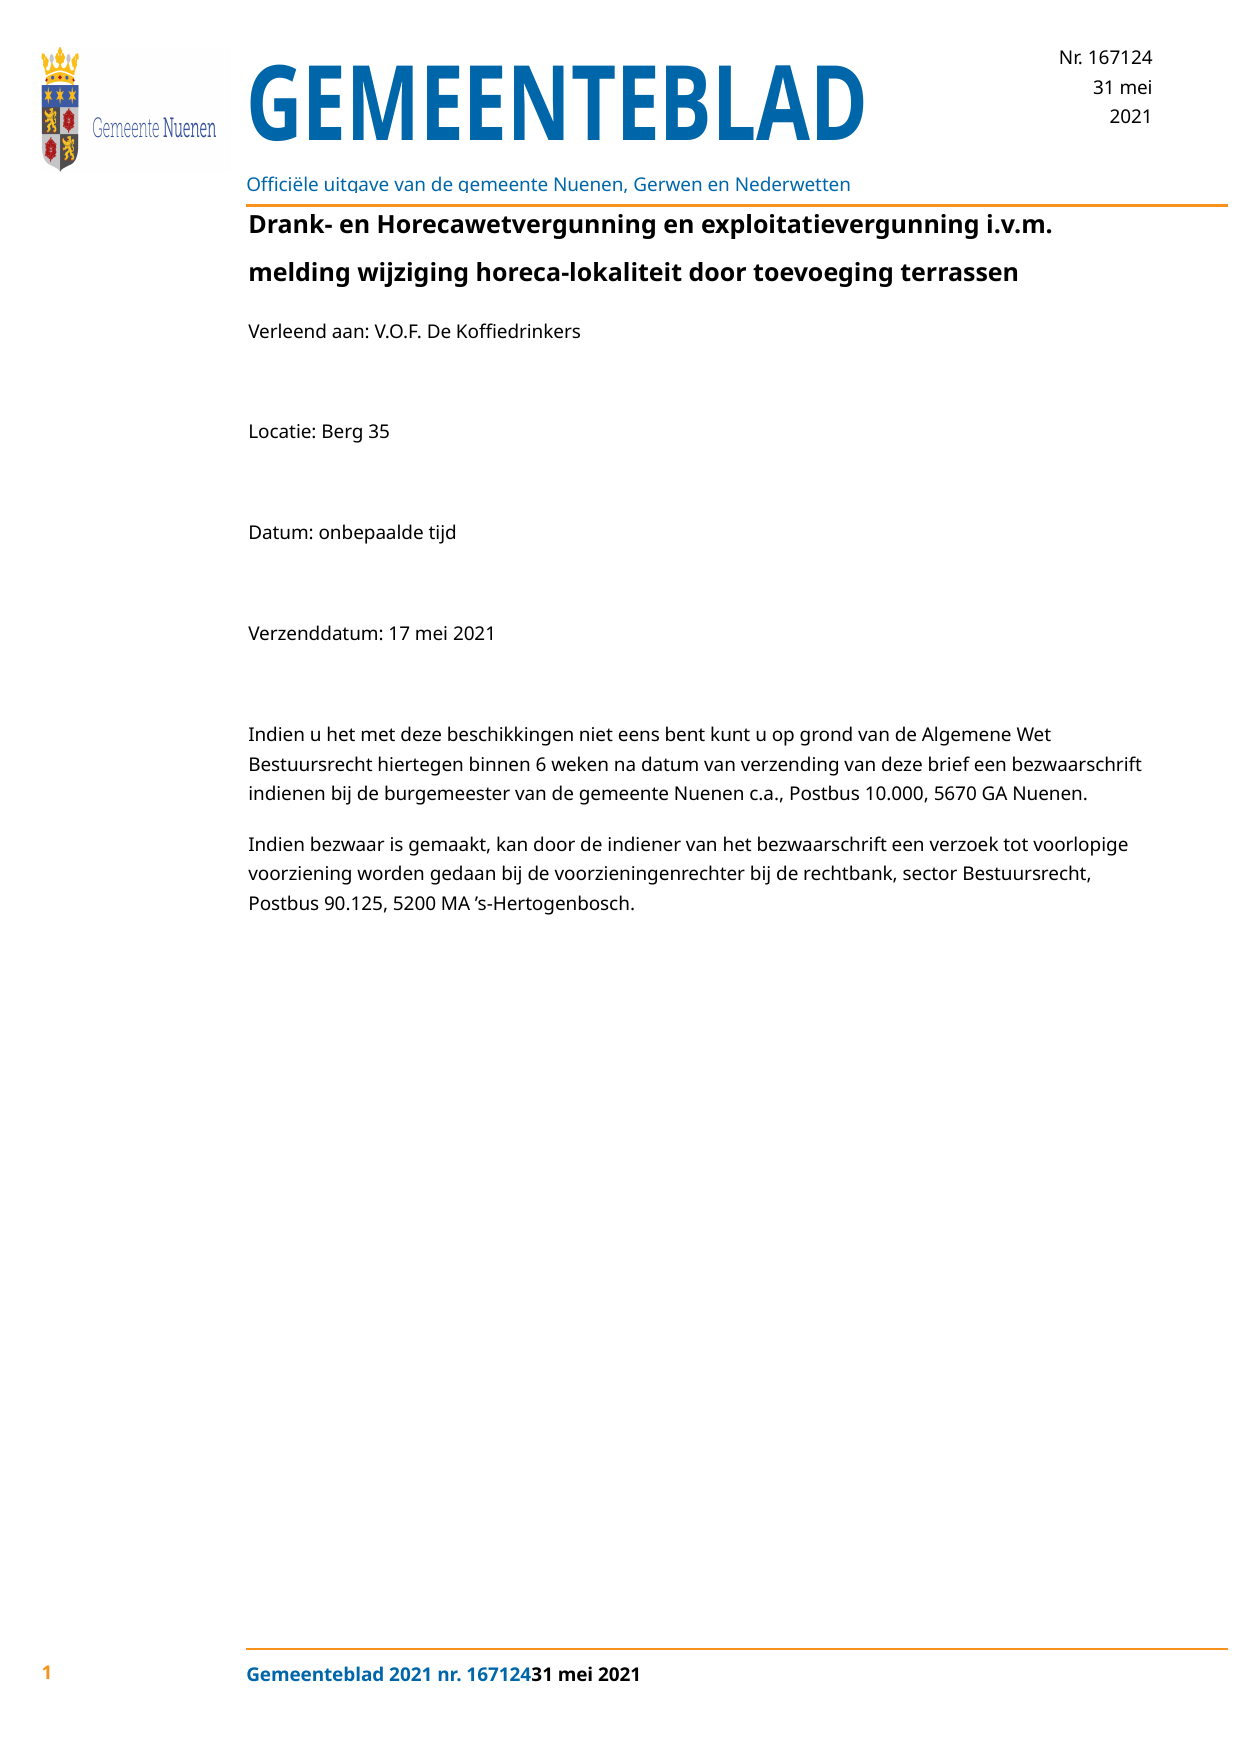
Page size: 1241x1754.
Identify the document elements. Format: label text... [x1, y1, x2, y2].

text Verleend aan: V.O.F. De Koffiedrinkers [248, 318, 1152, 344]
picture [41, 47, 231, 172]
text Indien u het met deze beschikkingen niet eens bent kunt u op grond van de Algemene Wet Bestuursrecht hiertegen binnen 6 weken na datum van verzending van deze brief een bezwaarschrift indienen bij de burgemeester van de gemeente Nuenen c.a., Postbus 10.000, 5670 GA Nuenen. [248, 721, 1152, 806]
text Drank- en Horecawetvergunning en exploitatievergunning i.v.m. melding wijziging horeca-lokaliteit door toevoeging terrassen [248, 207, 1152, 288]
text Indien bezwaar is gemaakt, kan door de indiener van het bezwaarschrift een verzoek tot voorlopige voorziening worden gedaan bij de voorzieningenrechter bij de rechtbank, sector Bestuursrecht, Postbus 90.125, 5200 MA ’s-Hertogenbosch. [248, 831, 1152, 916]
text Datum: onbepaalde tijd [248, 519, 1152, 545]
text Verzenddatum: 17 mei 2021 [248, 620, 1152, 646]
text Locatie: Berg 35 [248, 419, 1152, 444]
